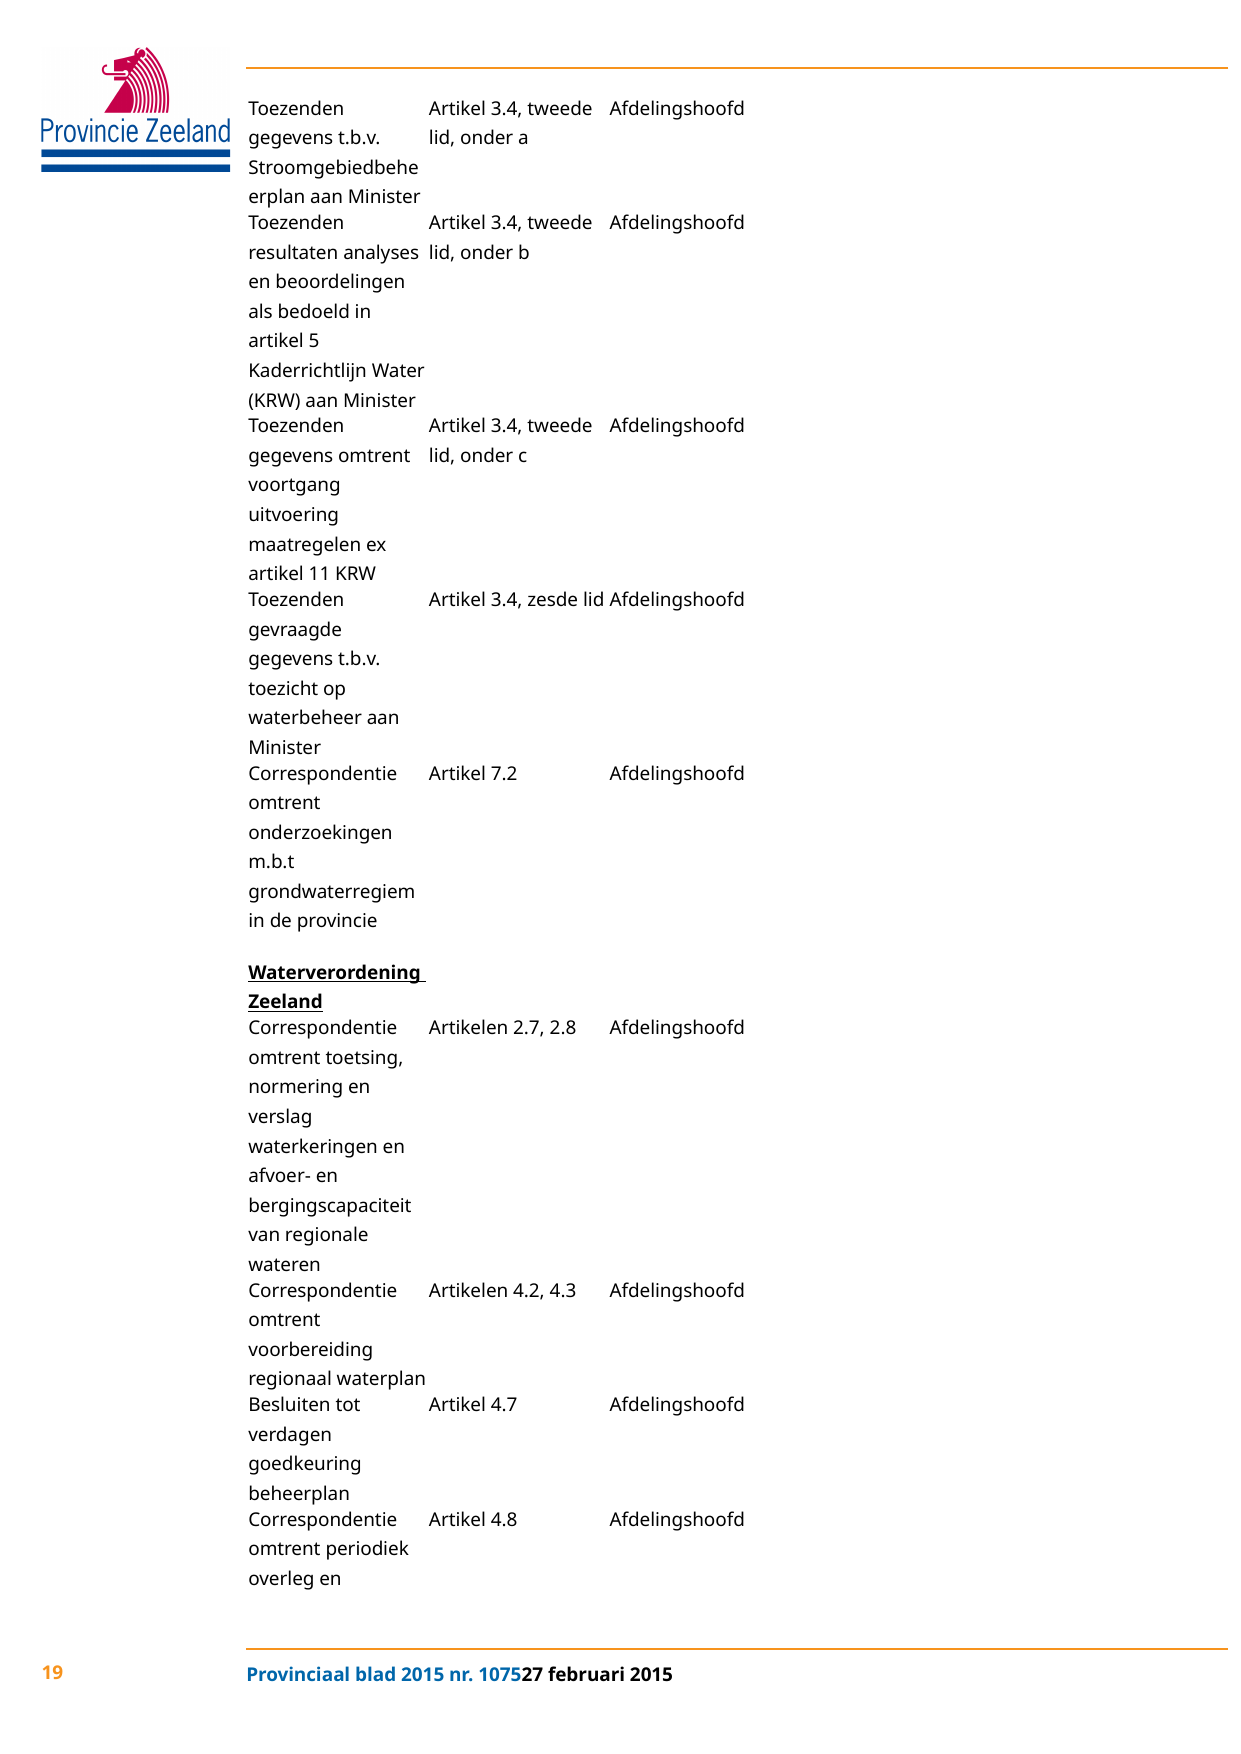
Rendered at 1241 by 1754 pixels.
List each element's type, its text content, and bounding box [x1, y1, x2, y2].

table_cell Correspondentie omtrent toetsing, normering en verslag waterkeringen en afvoer- en bergingscapaciteit van regionale wateren [248, 1015, 429, 1277]
table_cell Afdelingshoofd [609, 1277, 790, 1391]
table_cell [790, 586, 971, 760]
table_cell [609, 934, 790, 959]
table_cell Afdelingshoofd [609, 1391, 790, 1506]
table_cell [971, 1391, 1152, 1506]
table_cell [971, 95, 1152, 209]
table_cell Artikel 3.4, tweede lid, onder a [429, 95, 609, 209]
table_cell Artikel 4.8 [429, 1506, 609, 1591]
table_cell [971, 413, 1152, 586]
table_cell Afdelingshoofd [609, 586, 790, 760]
table_cell Afdelingshoofd [609, 209, 790, 412]
table_cell [790, 95, 971, 209]
table_cell Artikel 3.4, tweede lid, onder b [429, 209, 609, 412]
table_cell Artikel 3.4, tweede lid, onder c [429, 413, 609, 586]
table_cell [790, 209, 971, 412]
table_cell Toezenden gevraagde gegevens t.b.v. toezicht op waterbeheer aan Minister [248, 586, 429, 760]
table_cell [790, 1506, 971, 1591]
table_cell [971, 934, 1152, 959]
table_cell Artikel 4.7 [429, 1391, 609, 1506]
picture [41, 47, 231, 172]
table_cell Afdelingshoofd [609, 1015, 790, 1277]
table_cell Artikelen 4.2, 4.3 [429, 1277, 609, 1391]
table_cell [971, 1506, 1152, 1591]
table_cell [790, 760, 971, 933]
table_cell [790, 1015, 971, 1277]
table_cell [790, 1391, 971, 1506]
table_cell Besluiten tot verdagen goedkeuring beheerplan [248, 1391, 429, 1506]
table_cell [609, 959, 790, 1014]
table_cell [971, 1015, 1152, 1277]
table_cell Artikel 7.2 [429, 760, 609, 933]
table_cell Artikelen 2.7, 2.8 [429, 1015, 609, 1277]
table_cell [248, 934, 429, 959]
table_cell Afdelingshoofd [609, 760, 790, 933]
table_cell Afdelingshoofd [609, 95, 790, 209]
table_cell Afdelingshoofd [609, 1506, 790, 1591]
table_cell [429, 959, 609, 1014]
table_cell Artikel 3.4, zesde lid [429, 586, 609, 760]
table_cell [971, 959, 1152, 1014]
table_cell Toezenden resultaten analyses en beoordelingen als bedoeld in artikel 5 Kaderrichtlijn Water (KRW) aan Minister [248, 209, 429, 412]
table_cell Correspondentie omtrent periodiek overleg en [248, 1506, 429, 1591]
table_cell Toezenden gegevens omtrent voortgang uitvoering maatregelen ex artikel 11 KRW [248, 413, 429, 586]
table_cell [971, 209, 1152, 412]
table_cell [971, 586, 1152, 760]
table_cell [790, 413, 971, 586]
table_cell [790, 959, 971, 1014]
table_cell [790, 934, 971, 959]
table_cell [971, 760, 1152, 933]
table_cell Toezenden gegevens t.b.v. Stroomgebiedbeheerplan aan Minister [248, 95, 429, 209]
table_cell Correspondentie omtrent onderzoekingen m.b.t grondwaterregiem in de provincie [248, 760, 429, 933]
table_cell [429, 934, 609, 959]
table_cell [790, 1277, 971, 1391]
table_cell Afdelingshoofd [609, 413, 790, 586]
table_cell Waterverordening Zeeland [248, 959, 429, 1014]
table_cell Correspondentie omtrent voorbereiding regionaal waterplan [248, 1277, 429, 1391]
table_cell [971, 1277, 1152, 1391]
